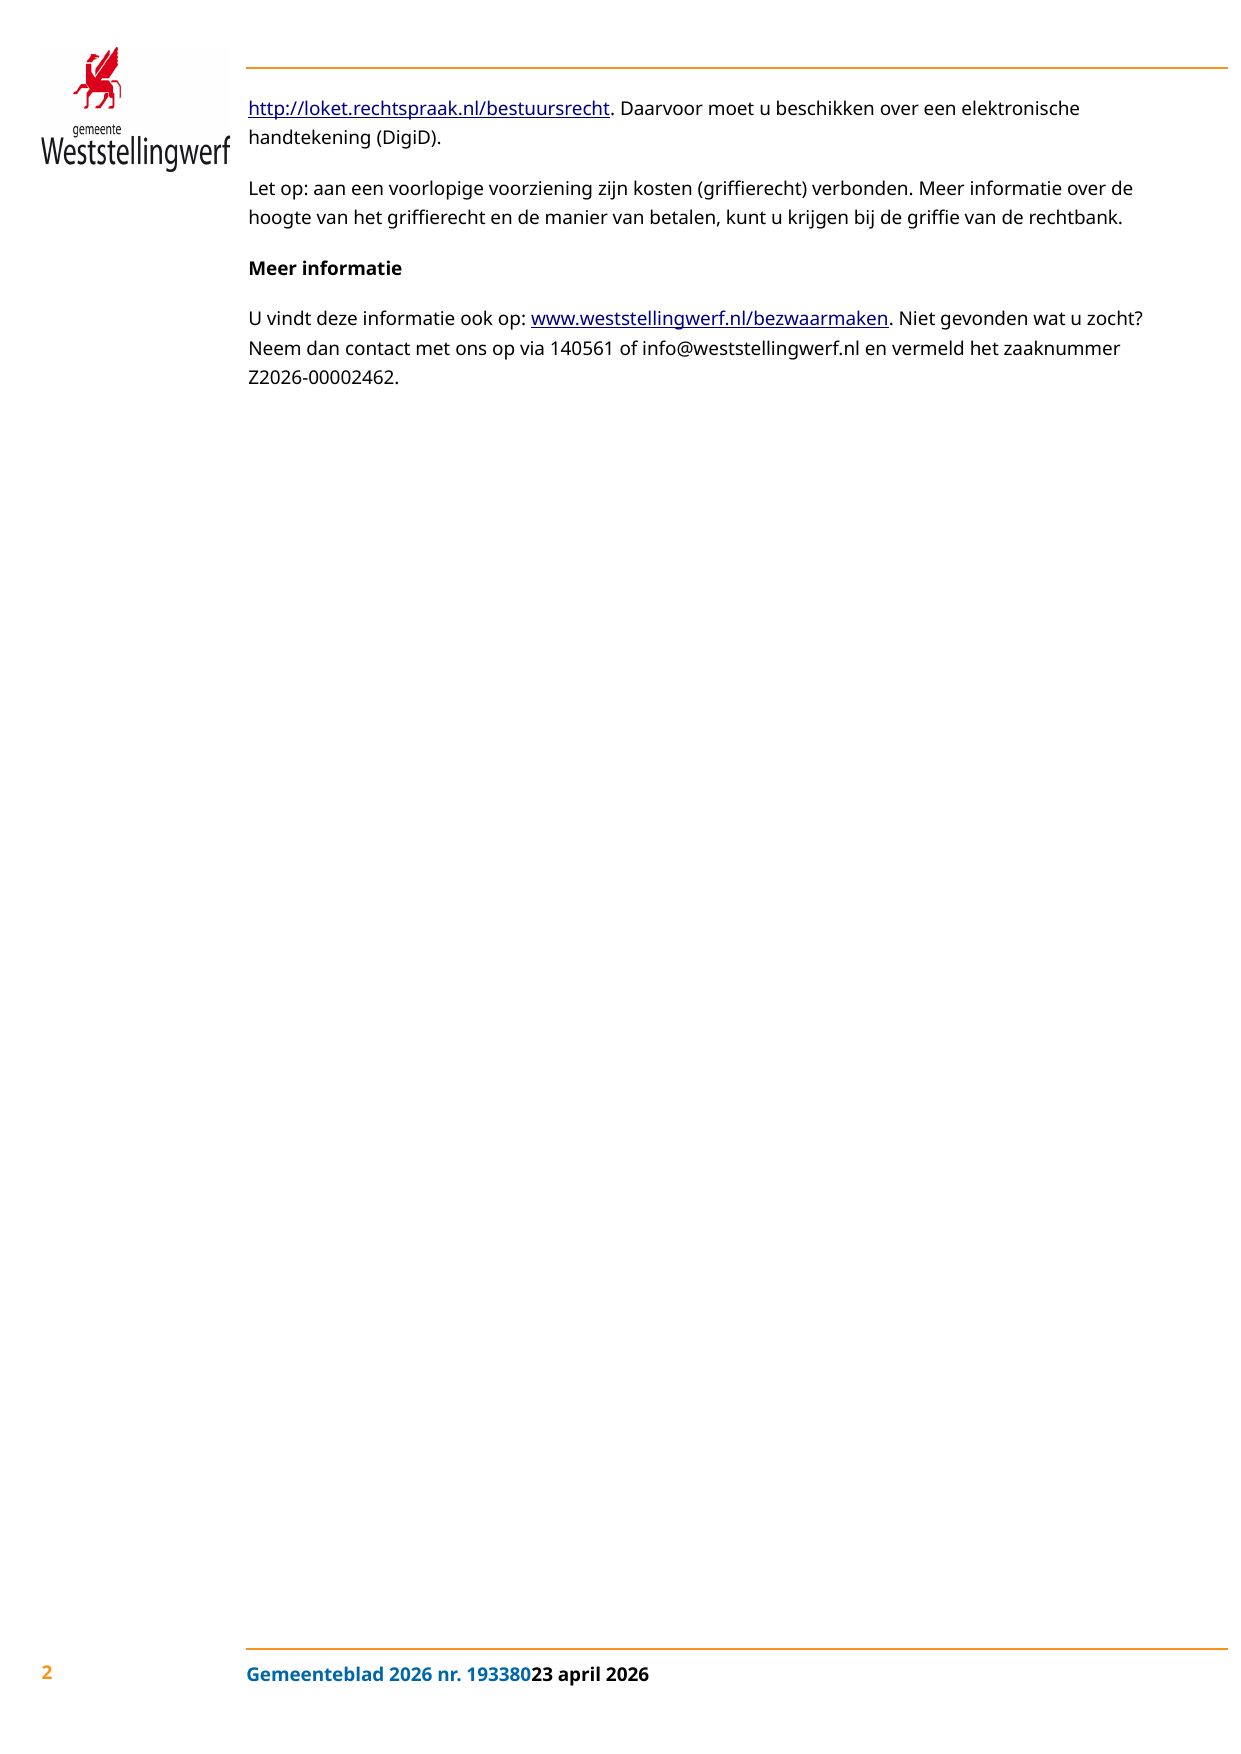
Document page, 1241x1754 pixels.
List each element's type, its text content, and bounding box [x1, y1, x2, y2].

text U vindt deze informatie ook op: www.weststellingwerf.nl/bezwaarmaken. Niet gevonden wat u zocht? Neem dan contact met ons op via 140561 of info@weststellingwerf.nl en vermeld het zaaknummer Z2026-00002462. [248, 305, 1152, 390]
text http://loket.rechtspraak.nl/bestuursrecht. Daarvoor moet u beschikken over een elektronische handtekening (DigiD). [248, 95, 1152, 150]
picture [41, 47, 231, 172]
text Meer informatie [248, 255, 1152, 281]
text Let op: aan een voorlopige voorziening zijn kosten (griffierecht) verbonden. Meer informatie over de hoogte van het griffierecht en de manier van betalen, kunt u krijgen bij de griffie van de rechtbank. [248, 175, 1152, 230]
